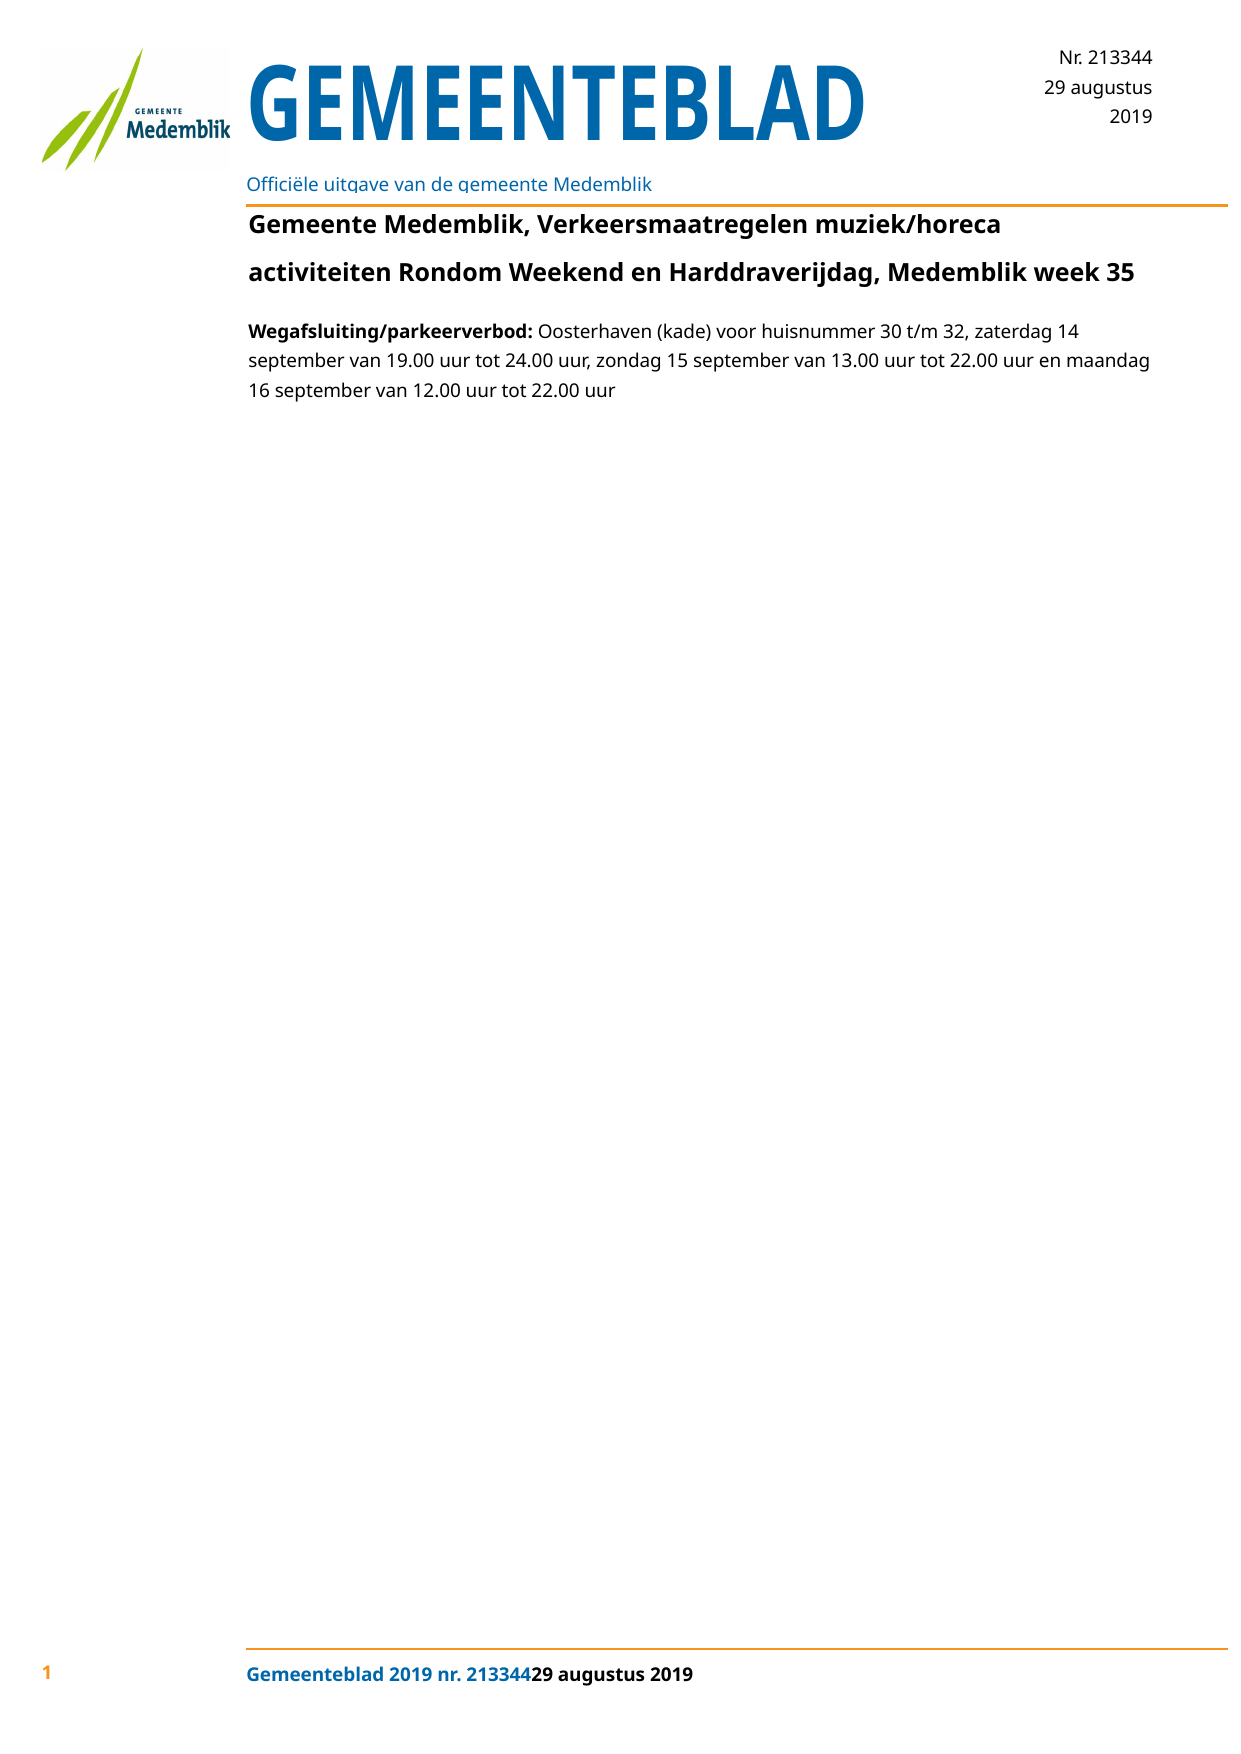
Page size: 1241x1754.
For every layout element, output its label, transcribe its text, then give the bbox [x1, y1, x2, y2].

text Wegafsluiting/parkeerverbod: Oosterhaven (kade) voor huisnummer 30 t/m 32, zaterdag 14 september van 19.00 uur tot 24.00 uur, zondag 15 september van 13.00 uur tot 22.00 uur en maandag 16 september van 12.00 uur tot 22.00 uur [248, 318, 1152, 403]
text Gemeente Medemblik, Verkeersmaatregelen muziek/horeca activiteiten Rondom Weekend en Harddraverijdag, Medemblik week 35 [248, 207, 1152, 288]
picture [41, 47, 231, 172]
